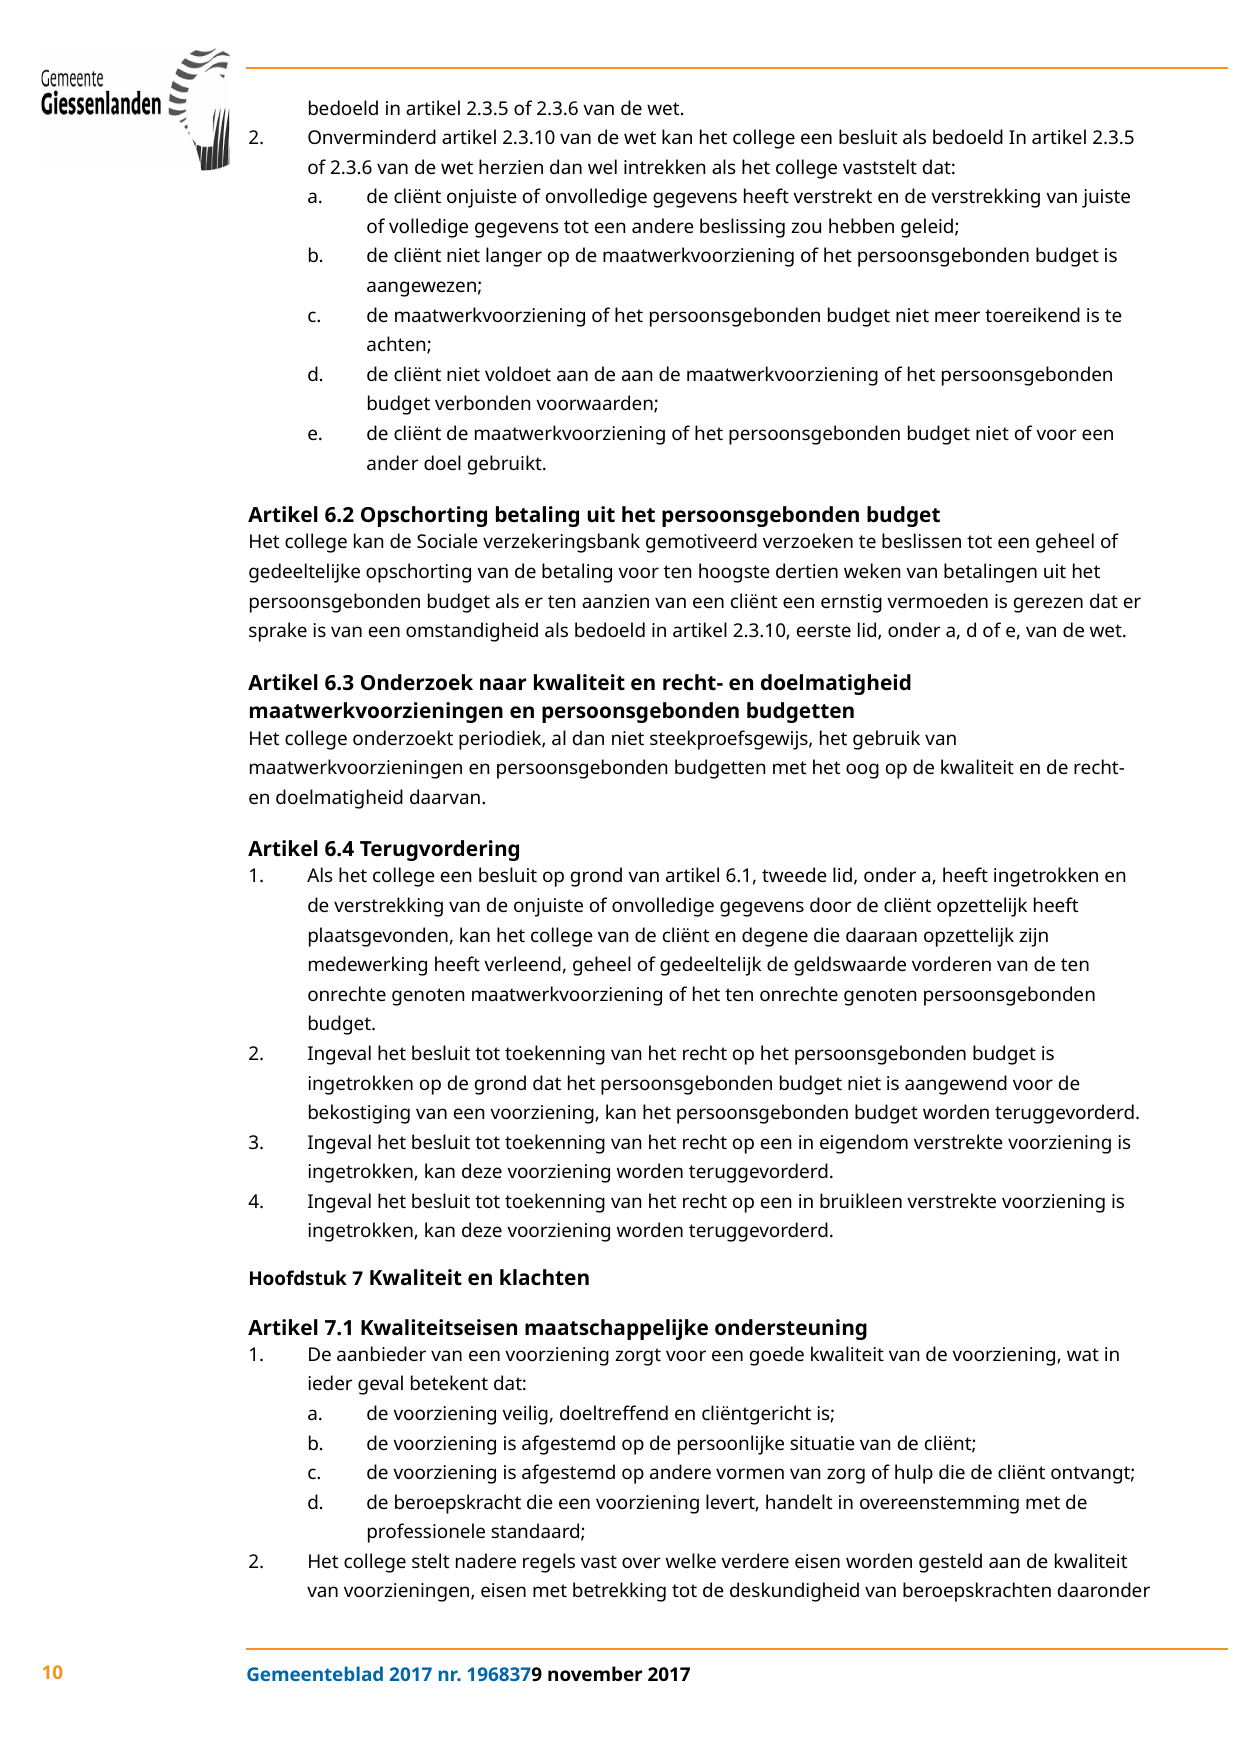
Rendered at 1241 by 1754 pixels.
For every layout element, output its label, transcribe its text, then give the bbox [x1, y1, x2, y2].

text Artikel 6.3 Onderzoek naar kwaliteit en recht- en doelmatigheid maatwerkvoorzieningen en persoonsgebonden budgetten [248, 668, 1152, 725]
list de voorziening is afgestemd op de persoonlijke situatie van de cliënt; [307, 1430, 1152, 1456]
picture [41, 47, 231, 172]
list de maatwerkvoorziening of het persoonsgebonden budget niet meer toereikend is te achten; [307, 302, 1152, 357]
text Artikel 6.4 Terugvordering [248, 834, 1152, 863]
list de cliënt de maatwerkvoorziening of het persoonsgebonden budget niet of voor een ander doel gebruikt. [307, 420, 1152, 476]
text Artikel 6.2 Opschorting betaling uit het persoonsgebonden budget [248, 500, 1152, 529]
text Het college onderzoekt periodiek, al dan niet steekproefsgewijs, het gebruik van maatwerkvoorzieningen en persoonsgebonden budgetten met het oog op de kwaliteit en de recht- en doelmatigheid daarvan. [248, 725, 1152, 809]
list de cliënt onjuiste of onvolledige gegevens heeft verstrekt en de verstrekking van juiste of volledige gegevens tot een andere beslissing zou hebben geleid; [307, 183, 1152, 239]
list Ingeval het besluit tot toekenning van het recht op het persoonsgebonden budget is ingetrokken op de grond dat het persoonsgebonden budget niet is aangewend voor de bekostiging van een voorziening, kan het persoonsgebonden budget worden teruggevorderd. [248, 1040, 1152, 1125]
list de voorziening veilig, doeltreffend en cliëntgericht is; [307, 1400, 1152, 1426]
text Hoofdstuk 7 Kwaliteit en klachten [248, 1263, 1152, 1292]
list Ingeval het besluit tot toekenning van het recht op een in bruikleen verstrekte voorziening is ingetrokken, kan deze voorziening worden teruggevorderd. [248, 1188, 1152, 1243]
list Onverminderd artikel 2.3.10 van de wet kan het college een besluit als bedoeld In artikel 2.3.5 of 2.3.6 van de wet herzien dan wel intrekken als het college vaststelt dat: [248, 124, 1152, 180]
list bedoeld in artikel 2.3.5 of 2.3.6 van de wet. [248, 95, 1152, 121]
list Ingeval het besluit tot toekenning van het recht op een in eigendom verstrekte voorziening is ingetrokken, kan deze voorziening worden teruggevorderd. [248, 1129, 1152, 1184]
text Het college kan de Sociale verzekeringsbank gemotiveerd verzoeken te beslissen tot een geheel of gedeeltelijke opschorting van de betaling voor ten hoogste dertien weken van betalingen uit het persoonsgebonden budget als er ten aanzien van een cliënt een ernstig vermoeden is gerezen dat er sprake is van een omstandigheid als bedoeld in artikel 2.3.10, eerste lid, onder a, d of e, van de wet. [248, 529, 1152, 643]
list De aanbieder van een voorziening zorgt voor een goede kwaliteit van de voorziening, wat in ieder geval betekent dat: [248, 1341, 1152, 1396]
text Artikel 7.1 Kwaliteitseisen maatschappelijke ondersteuning [248, 1313, 1152, 1341]
list de voorziening is afgestemd op andere vormen van zorg of hulp die de cliënt ontvangt; [307, 1459, 1152, 1485]
list Het college stelt nadere regels vast over welke verdere eisen worden gesteld aan de kwaliteit van voorzieningen, eisen met betrekking tot de deskundigheid van beroepskrachten daaronder [248, 1548, 1152, 1603]
list Als het college een besluit op grond van artikel 6.1, tweede lid, onder a, heeft ingetrokken en de verstrekking van de onjuiste of onvolledige gegevens door de cliënt opzettelijk heeft plaatsgevonden, kan het college van de cliënt en degene die daaraan opzettelijk zijn medewerking heeft verleend, geheel of gedeeltelijk de geldswaarde vorderen van de ten onrechte genoten maatwerkvoorziening of het ten onrechte genoten persoonsgebonden budget. [248, 863, 1152, 1036]
list de cliënt niet voldoet aan de aan de maatwerkvoorziening of het persoonsgebonden budget verbonden voorwaarden; [307, 361, 1152, 416]
list de cliënt niet langer op de maatwerkvoorziening of het persoonsgebonden budget is aangewezen; [307, 243, 1152, 298]
list de beroepskracht die een voorziening levert, handelt in overeenstemming met de professionele standaard; [307, 1489, 1152, 1544]
